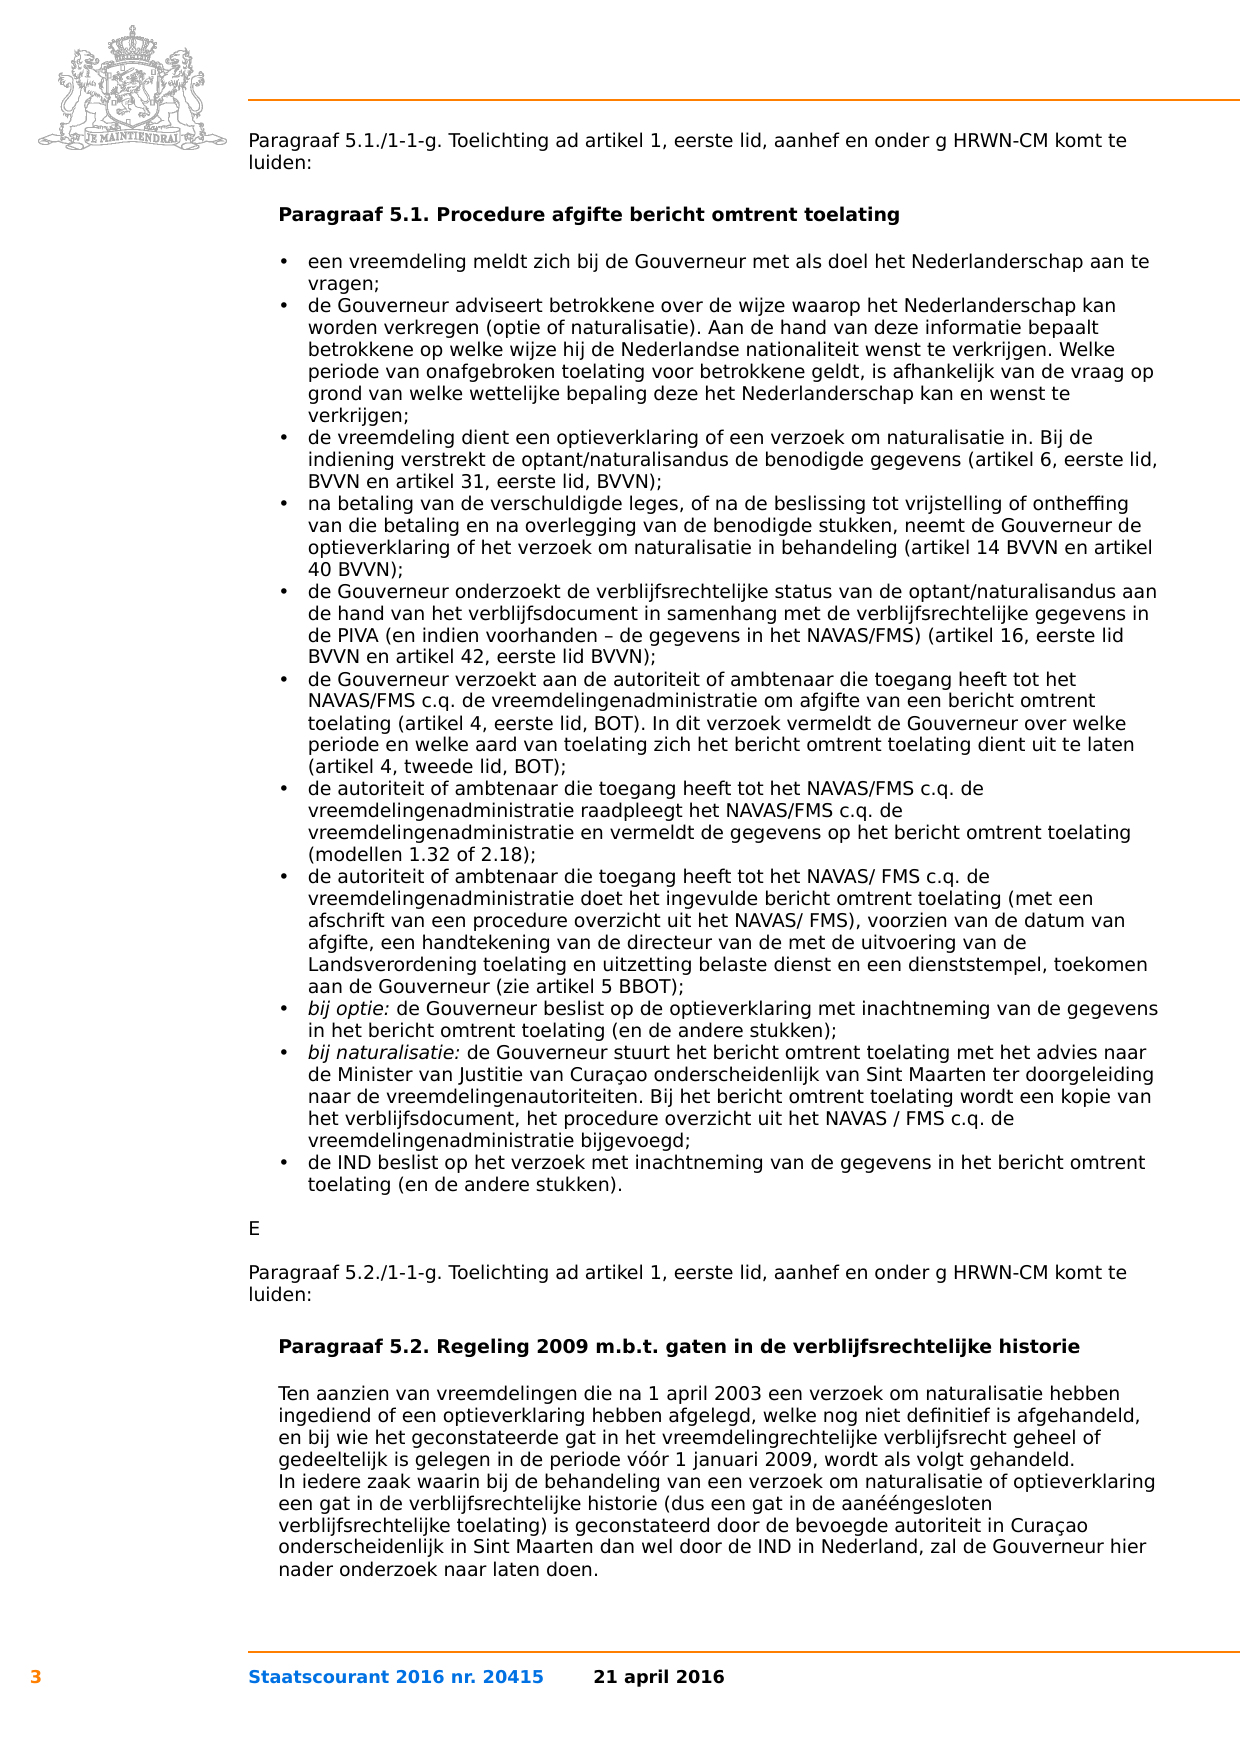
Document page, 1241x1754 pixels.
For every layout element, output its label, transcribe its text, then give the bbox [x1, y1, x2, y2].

text • de IND beslist op het verzoek met inachtneming van de gegevens in het bericht omtrent toelating (en de andere stukken). [278, 1152, 1163, 1196]
subtitle Paragraaf 5.1. Procedure afgifte bericht omtrent toelating [278, 204, 1163, 226]
text • de autoriteit of ambtenaar die toegang heeft tot het NAVAS/ FMS c.q. de vreemdelingenadministratie doet het ingevulde bericht omtrent toelating (met een afschrift van een procedure overzicht uit het NAVAS/ FMS), voorzien van de datum van afgifte, een handtekening van de directeur van de met de uitvoering van de Landsverordening toelating en uitzetting belaste dienst en een dienststempel, toekomen aan de Gouverneur (zie artikel 5 BBOT); [278, 866, 1163, 998]
text • de Gouverneur adviseert betrokkene over de wijze waarop het Nederlanderschap kan worden verkregen (optie of naturalisatie). Aan de hand van deze informatie bepaalt betrokkene op welke wijze hij de Nederlandse nationaliteit wenst te verkrijgen. Welke periode van onafgebroken toelating voor betrokkene geldt, is afhankelijk van de vraag op grond van welke wettelijke bepaling deze het Nederlanderschap kan en wenst te verkrijgen; [278, 295, 1163, 427]
text • de Gouverneur verzoekt aan de autoriteit of ambtenaar die toegang heeft tot het NAVAS/FMS c.q. de vreemdelingenadministratie om afgifte van een bericht omtrent toelating (artikel 4, eerste lid, BOT). In dit verzoek vermeldt de Gouverneur over welke periode en welke aard van toelating zich het bericht omtrent toelating dient uit te laten (artikel 4, tweede lid, BOT); [278, 668, 1163, 778]
text E [248, 1218, 1163, 1240]
text Ten aanzien van vreemdelingen die na 1 april 2003 een verzoek om naturalisatie hebben ingediend of een optieverklaring hebben afgelegd, welke nog niet definitief is afgehandeld, en bij wie het geconstateerde gat in het vreemdelingrechtelijke verblijfsrecht geheel of gedeeltelijk is gelegen in de periode vóór 1 januari 2009, wordt als volgt gehandeld. [278, 1383, 1163, 1471]
text • bij naturalisatie: de Gouverneur stuurt het bericht omtrent toelating met het advies naar de Minister van Justitie van Curaçao onderscheidenlijk van Sint Maarten ter doorgeleiding naar de vreemdelingenautoriteiten. Bij het bericht omtrent toelating wordt een kopie van het verblijfsdocument, het procedure overzicht uit het NAVAS / FMS c.q. de vreemdelingenadministratie bijgevoegd; [278, 1042, 1163, 1152]
text • de autoriteit of ambtenaar die toegang heeft tot het NAVAS/FMS c.q. de vreemdelingenadministratie raadpleegt het NAVAS/FMS c.q. de vreemdelingenadministratie en vermeldt de gegevens op het bericht omtrent toelating (modellen 1.32 of 2.18); [278, 778, 1163, 866]
text Paragraaf 5.2./1-1-g. Toelichting ad artikel 1, eerste lid, aanhef en onder g HRWN-CM komt te luiden: [248, 1262, 1163, 1306]
picture [38, 25, 227, 150]
text • bij optie: de Gouverneur beslist op de optieverklaring met inachtneming van de gegevens in het bericht omtrent toelating (en de andere stukken); [278, 998, 1163, 1042]
text • de Gouverneur onderzoekt de verblijfsrechtelijke status van de optant/naturalisandus aan de hand van het verblijfsdocument in samenhang met de verblijfsrechtelijke gegevens in de PIVA (en indien voorhanden – de gegevens in het NAVAS/FMS) (artikel 16, eerste lid BVVN en artikel 42, eerste lid BVVN); [278, 581, 1163, 668]
text In iedere zaak waarin bij de behandeling van een verzoek om naturalisatie of optieverklaring een gat in de verblijfsrechtelijke historie (dus een gat in de aanééngesloten verblijfsrechtelijke toelating) is geconstateerd door de bevoegde autoriteit in Curaçao onderscheidenlijk in Sint Maarten dan wel door de IND in Nederland, zal de Gouverneur hier nader onderzoek naar laten doen. [278, 1471, 1163, 1580]
text • een vreemdeling meldt zich bij de Gouverneur met als doel het Nederlanderschap aan te vragen; [278, 251, 1163, 295]
text • na betaling van de verschuldigde leges, of na de beslissing tot vrijstelling of ontheffing van die betaling en na overlegging van de benodigde stukken, neemt de Gouverneur de optieverklaring of het verzoek om naturalisatie in behandeling (artikel 14 BVVN en artikel 40 BVVN); [278, 493, 1163, 581]
subtitle Paragraaf 5.2. Regeling 2009 m.b.t. gaten in de verblijfsrechtelijke historie [278, 1336, 1163, 1358]
text Paragraaf 5.1./1-1-g. Toelichting ad artikel 1, eerste lid, aanhef en onder g HRWN-CM komt te luiden: [248, 130, 1163, 174]
text • de vreemdeling dient een optieverklaring of een verzoek om naturalisatie in. Bij de indiening verstrekt de optant/naturalisandus de benodigde gegevens (artikel 6, eerste lid, BVVN en artikel 31, eerste lid, BVVN); [278, 427, 1163, 493]
